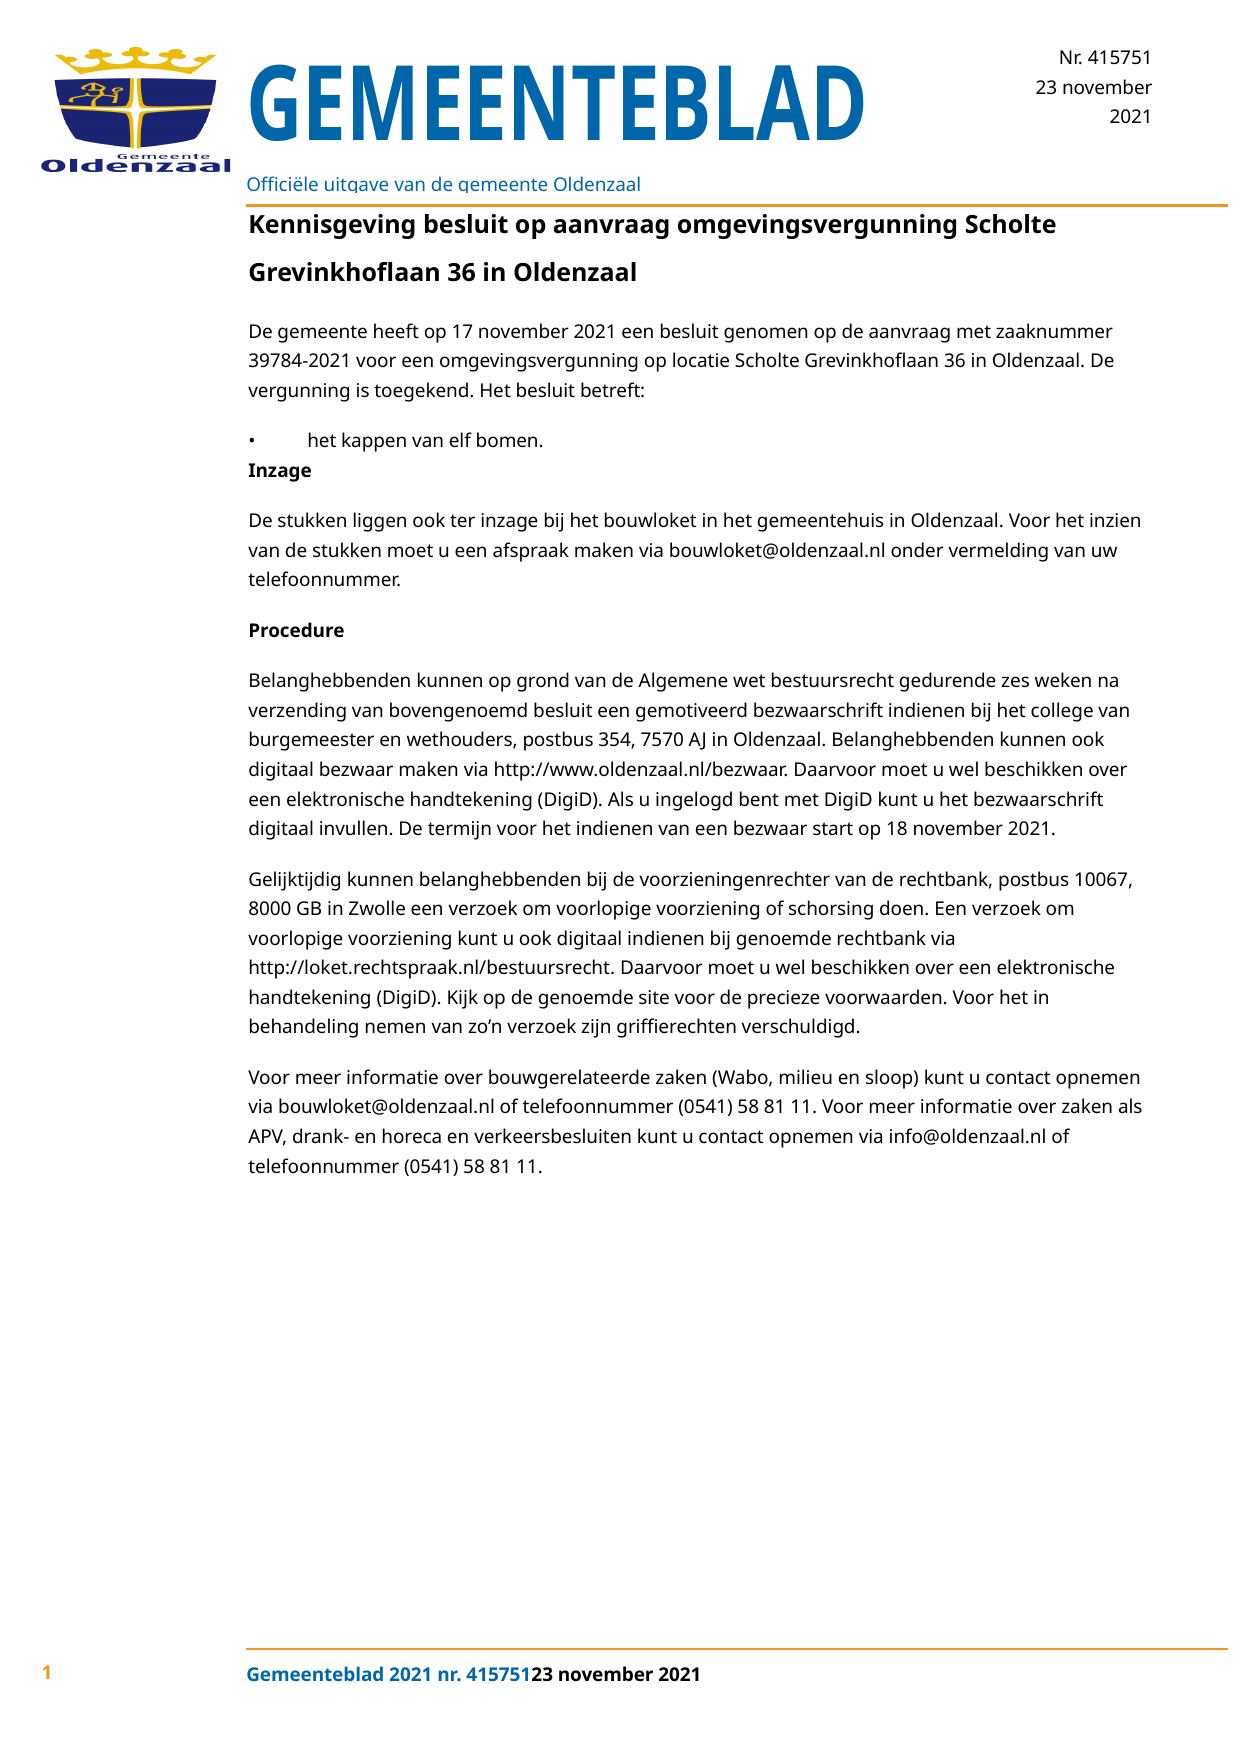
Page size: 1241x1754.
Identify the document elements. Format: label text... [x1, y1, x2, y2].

text Procedure [248, 617, 1152, 643]
text Inzage [248, 457, 1152, 483]
text Belanghebbenden kunnen op grond van de Algemene wet bestuursrecht gedurende zes weken na verzending van bovengenoemd besluit een gemotiveerd bezwaarschrift indienen bij het college van burgemeester en wethouders, postbus 354, 7570 AJ in Oldenzaal. Belanghebbenden kunnen ook digitaal bezwaar maken via http://www.oldenzaal.nl/bezwaar. Daarvoor moet u wel beschikken over een elektronische handtekening (DigiD). Als u ingelogd bent met DigiD kunt u het bezwaarschrift digitaal invullen. De termijn voor het indienen van een bezwaar start op 18 november 2021. [248, 667, 1152, 841]
text Voor meer informatie over bouwgerelateerde zaken (Wabo, milieu en sloop) kunt u contact opnemen via bouwloket@oldenzaal.nl of telefoonnummer (0541) 58 81 11. Voor meer informatie over zaken als APV, drank- en horeca en verkeersbesluiten kunt u contact opnemen via info@oldenzaal.nl of telefoonnummer (0541) 58 81 11. [248, 1064, 1152, 1179]
picture [41, 47, 231, 172]
text Gelijktijdig kunnen belanghebbenden bij de voorzieningenrechter van de rechtbank, postbus 10067, 8000 GB in Zwolle een verzoek om voorlopige voorziening of schorsing doen. Een verzoek om voorlopige voorziening kunt u ook digitaal indienen bij genoemde rechtbank via http://loket.rechtspraak.nl/bestuursrecht. Daarvoor moet u wel beschikken over een elektronische handtekening (DigiD). Kijk op de genoemde site voor de precieze voorwaarden. Voor het in behandeling nemen van zo’n verzoek zijn griffierechten verschuldigd. [248, 866, 1152, 1039]
list het kappen van elf bomen. [248, 427, 1152, 453]
text De stukken liggen ook ter inzage bij het bouwloket in het gemeentehuis in Oldenzaal. Voor het inzien van de stukken moet u een afspraak maken via bouwloket@oldenzaal.nl onder vermelding van uw telefoonnummer. [248, 507, 1152, 592]
text Kennisgeving besluit op aanvraag omgevingsvergunning Scholte Grevinkhoflaan 36 in Oldenzaal [248, 207, 1152, 288]
text De gemeente heeft op 17 november 2021 een besluit genomen op de aanvraag met zaaknummer 39784-2021 voor een omgevingsvergunning op locatie Scholte Grevinkhoflaan 36 in Oldenzaal. De vergunning is toegekend. Het besluit betreft: [248, 318, 1152, 403]
